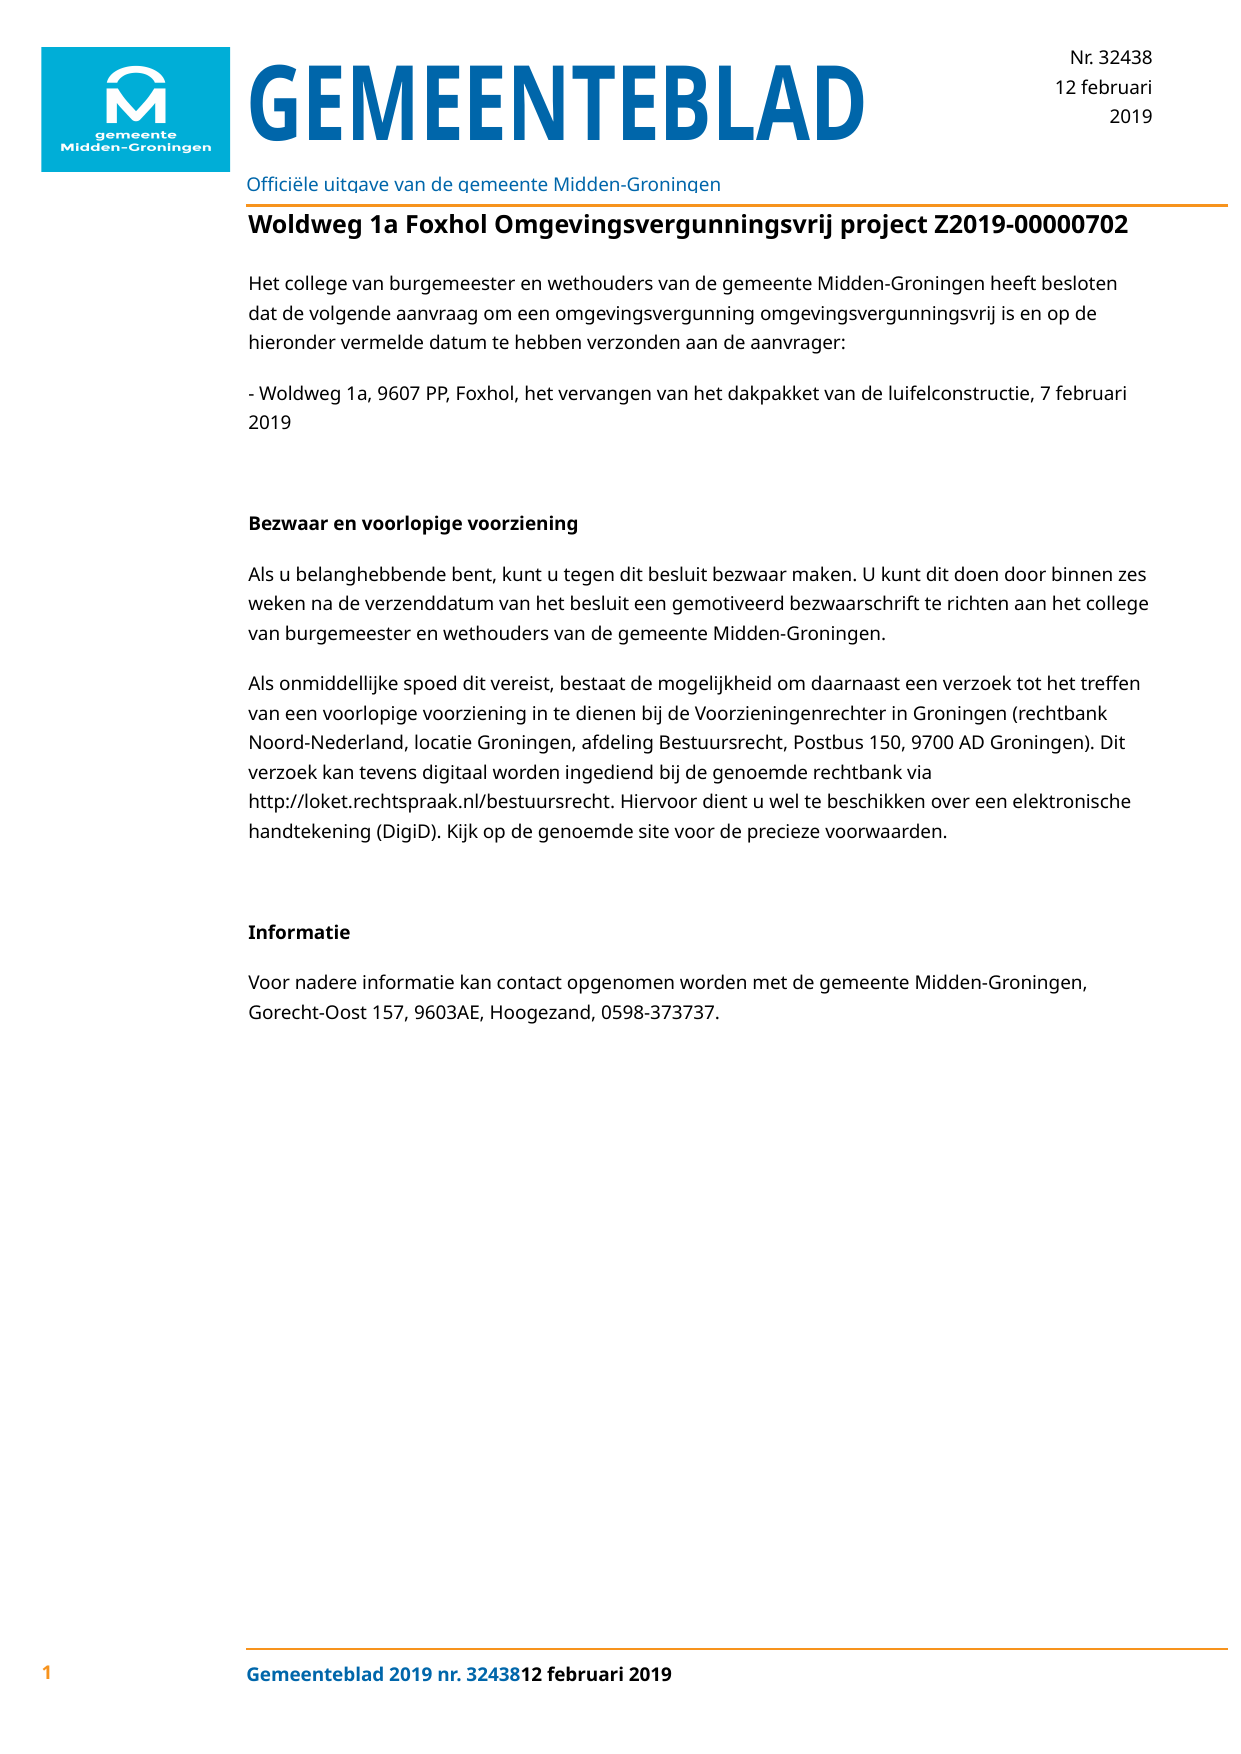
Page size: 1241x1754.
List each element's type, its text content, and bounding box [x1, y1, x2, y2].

picture [184, 146, 190, 153]
text Het college van burgemeester en wethouders van de gemeente Midden-Groningen heeft besloten dat de volgende aanvraag om een omgevingsvergunning omgevingsvergunningsvrij is en op de hieronder vermelde datum te hebben verzonden aan de aanvrager: [248, 270, 1152, 355]
text Als u belanghebbende bent, kunt u tegen dit besluit bezwaar maken. U kunt dit doen door binnen zes weken na de verzenddatum van het besluit een gemotiveerd bezwaarschrift te richten aan het college van burgemeester en wethouders van de gemeente Midden-Groningen. [248, 561, 1152, 646]
text Bezwaar en voorlopige voorziening [248, 510, 1152, 536]
picture [107, 89, 165, 122]
text Woldweg 1a Foxhol Omgevingsvergunningsvrij project Z2019-00000702 [248, 207, 1152, 241]
text - Woldweg 1a, 9607 PP, Foxhol, het vervangen van het dakpakket van de luifelconstructie, 7 februari 2019 [248, 380, 1152, 435]
text Informatie [248, 919, 1152, 945]
text Als onmiddellijke spoed dit vereist, bestaat de mogelijkheid om daarnaast een verzoek tot het treffen van een voorlopige voorziening in te dienen bij de Voorzieningenrechter in Groningen (rechtbank Noord-Nederland, locatie Groningen, afdeling Bestuursrecht, Postbus 150, 9700 AD Groningen). Dit verzoek kan tevens digitaal worden ingediend bij de genoemde rechtbank via http://loket.rechtspraak.nl/bestuursrecht. Hiervoor dient u wel te beschikken over een elektronische handtekening (DigiD). Kijk op de genoemde site voor de precieze voorwaarden. [248, 670, 1152, 844]
text Voor nadere informatie kan contact opgenomen worden met de gemeente Midden-Groningen, Gorecht-Oost 157, 9603AE, Hoogezand, 0598-373737. [248, 969, 1152, 1025]
picture [108, 66, 164, 82]
